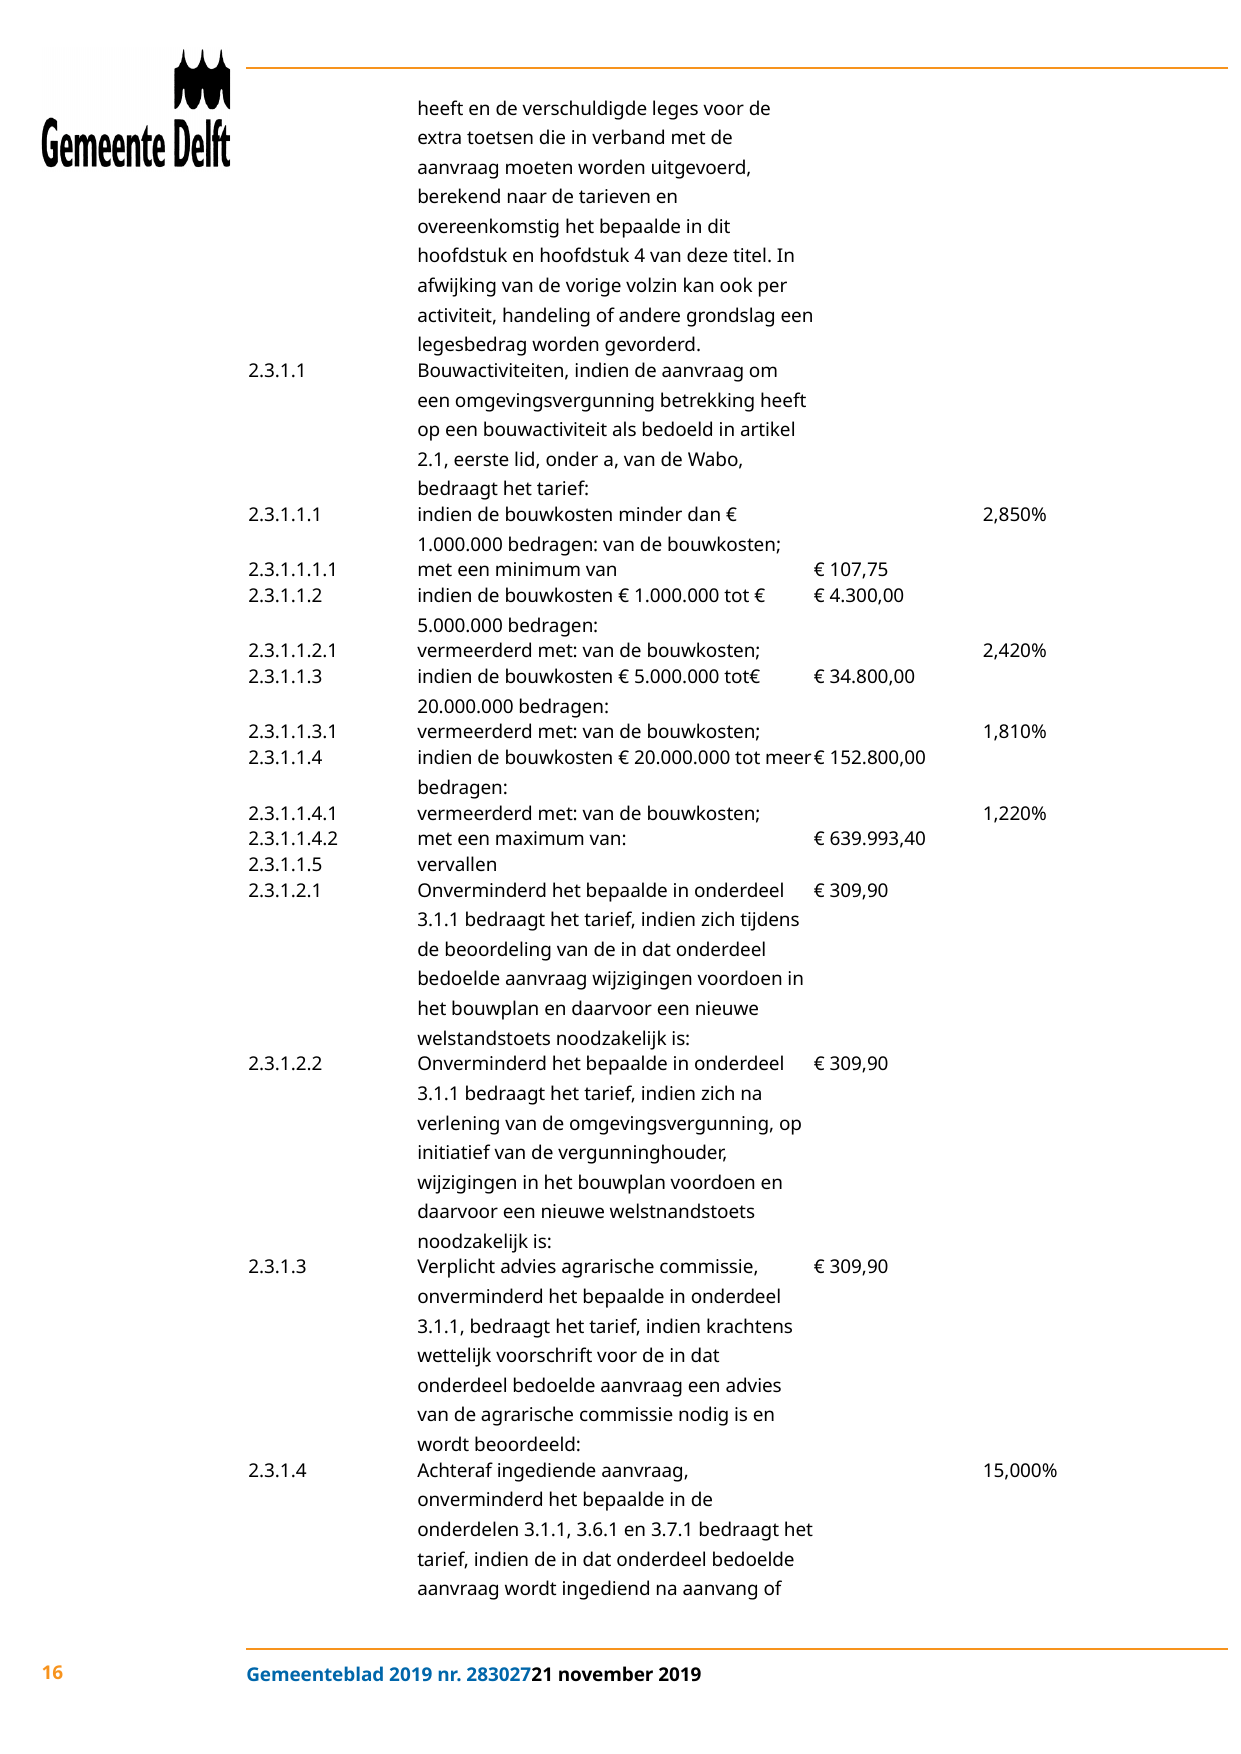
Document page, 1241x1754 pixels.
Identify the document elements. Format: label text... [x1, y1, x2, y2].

picture [41, 47, 231, 172]
table_cell vermeerderd met: van de bouwkosten; [417, 800, 814, 825]
table_cell € 309,90 [814, 1254, 983, 1457]
table_cell 2.3.1.3 [248, 1254, 417, 1457]
table_cell 2.3.1.1.4.2 [248, 825, 417, 851]
table_cell Achteraf ingediende aanvraag, onverminderd het bepaalde in de onderdelen 3.1.1, 3.6.1 en 3.7.1 bedraagt het tarief, indien de in dat onderdeel bedoelde aanvraag wordt ingediend na aanvang of [417, 1457, 814, 1601]
table_cell [248, 95, 417, 357]
table_cell [814, 638, 983, 663]
table_cell [983, 1254, 1152, 1457]
table_cell Verplicht advies agrarische commissie, onverminderd het bepaalde in onderdeel 3.1.1, bedraagt het tarief, indien krachtens wettelijk voorschrift voor de in dat onderdeel bedoelde aanvraag een advies van de agrarische commissie nodig is en wordt beoordeeld: [417, 1254, 814, 1457]
table_cell [814, 800, 983, 825]
table_cell Bouwactiviteiten, indien de aanvraag om een omgevingsvergunning betrekking heeft op een bouwactiviteit als bedoeld in artikel 2.1, eerste lid, onder a, van de Wabo, bedraagt het tarief: [417, 357, 814, 501]
table_cell € 639.993,40 [814, 825, 983, 851]
table_cell € 107,75 [814, 557, 983, 582]
table_cell [983, 663, 1152, 719]
table_cell [983, 877, 1152, 1051]
table_cell indien de bouwkosten € 1.000.000 tot € 5.000.000 bedragen: [417, 582, 814, 638]
table_cell [983, 95, 1152, 357]
table_cell 2.3.1.1.1.1 [248, 557, 417, 582]
table_cell indien de bouwkosten minder dan € 1.000.000 bedragen: van de bouwkosten; [417, 501, 814, 557]
table_cell 15,000% [983, 1457, 1152, 1601]
table_cell 2,420% [983, 638, 1152, 663]
table_cell 2.3.1.1.4.1 [248, 800, 417, 825]
table_cell [983, 825, 1152, 851]
table_cell indien de bouwkosten € 5.000.000 tot€ 20.000.000 bedragen: [417, 663, 814, 719]
table_cell vervallen [417, 851, 814, 877]
table_cell [814, 501, 983, 557]
table_cell 1,220% [983, 800, 1152, 825]
table_cell 1,810% [983, 719, 1152, 744]
table_cell [814, 1457, 983, 1601]
table_cell met een minimum van [417, 557, 814, 582]
table_cell 2.3.1.1.3 [248, 663, 417, 719]
table_cell Onverminderd het bepaalde in onderdeel 3.1.1 bedraagt het tarief, indien zich na verlening van de omgevingsvergunning, op initiatief van de vergunninghouder, wijzigingen in het bouwplan voordoen en daarvoor een nieuwe welstnandstoets noodzakelijk is: [417, 1051, 814, 1254]
table_cell [983, 557, 1152, 582]
table_cell 2.3.1.1.5 [248, 851, 417, 877]
table_cell [983, 582, 1152, 638]
table_cell [814, 357, 983, 501]
table_cell 2,850% [983, 501, 1152, 557]
table_cell 2.3.1.4 [248, 1457, 417, 1601]
table_cell 2.3.1.2.2 [248, 1051, 417, 1254]
table_cell € 152.800,00 [814, 744, 983, 800]
table_cell vermeerderd met: van de bouwkosten; [417, 719, 814, 744]
table_cell 2.3.1.1 [248, 357, 417, 501]
table_cell 2.3.1.1.3.1 [248, 719, 417, 744]
table_cell met een maximum van: [417, 825, 814, 851]
table_cell € 309,90 [814, 877, 983, 1051]
table_cell heeft en de verschuldigde leges voor de extra toetsen die in verband met de aanvraag moeten worden uitgevoerd, berekend naar de tarieven en overeenkomstig het bepaalde in dit hoofdstuk en hoofdstuk 4 van deze titel. In afwijking van de vorige volzin kan ook per activiteit, handeling of andere grondslag een legesbedrag worden gevorderd. [417, 95, 814, 357]
table_cell [983, 1051, 1152, 1254]
table_cell vermeerderd met: van de bouwkosten; [417, 638, 814, 663]
table_cell [983, 357, 1152, 501]
table_cell indien de bouwkosten € 20.000.000 tot meer bedragen: [417, 744, 814, 800]
table_cell 2.3.1.2.1 [248, 877, 417, 1051]
table_cell [814, 719, 983, 744]
table_cell [983, 744, 1152, 800]
table_cell [814, 851, 983, 877]
table_cell 2.3.1.1.4 [248, 744, 417, 800]
table_cell 2.3.1.1.1 [248, 501, 417, 557]
table_cell 2.3.1.1.2 [248, 582, 417, 638]
table_cell Onverminderd het bepaalde in onderdeel 3.1.1 bedraagt het tarief, indien zich tijdens de beoordeling van de in dat onderdeel bedoelde aanvraag wijzigingen voordoen in het bouwplan en daarvoor een nieuwe welstandstoets noodzakelijk is: [417, 877, 814, 1051]
table_cell [814, 95, 983, 357]
table_cell € 309,90 [814, 1051, 983, 1254]
table_cell 2.3.1.1.2.1 [248, 638, 417, 663]
table_cell [983, 851, 1152, 877]
table_cell € 4.300,00 [814, 582, 983, 638]
table_cell € 34.800,00 [814, 663, 983, 719]
